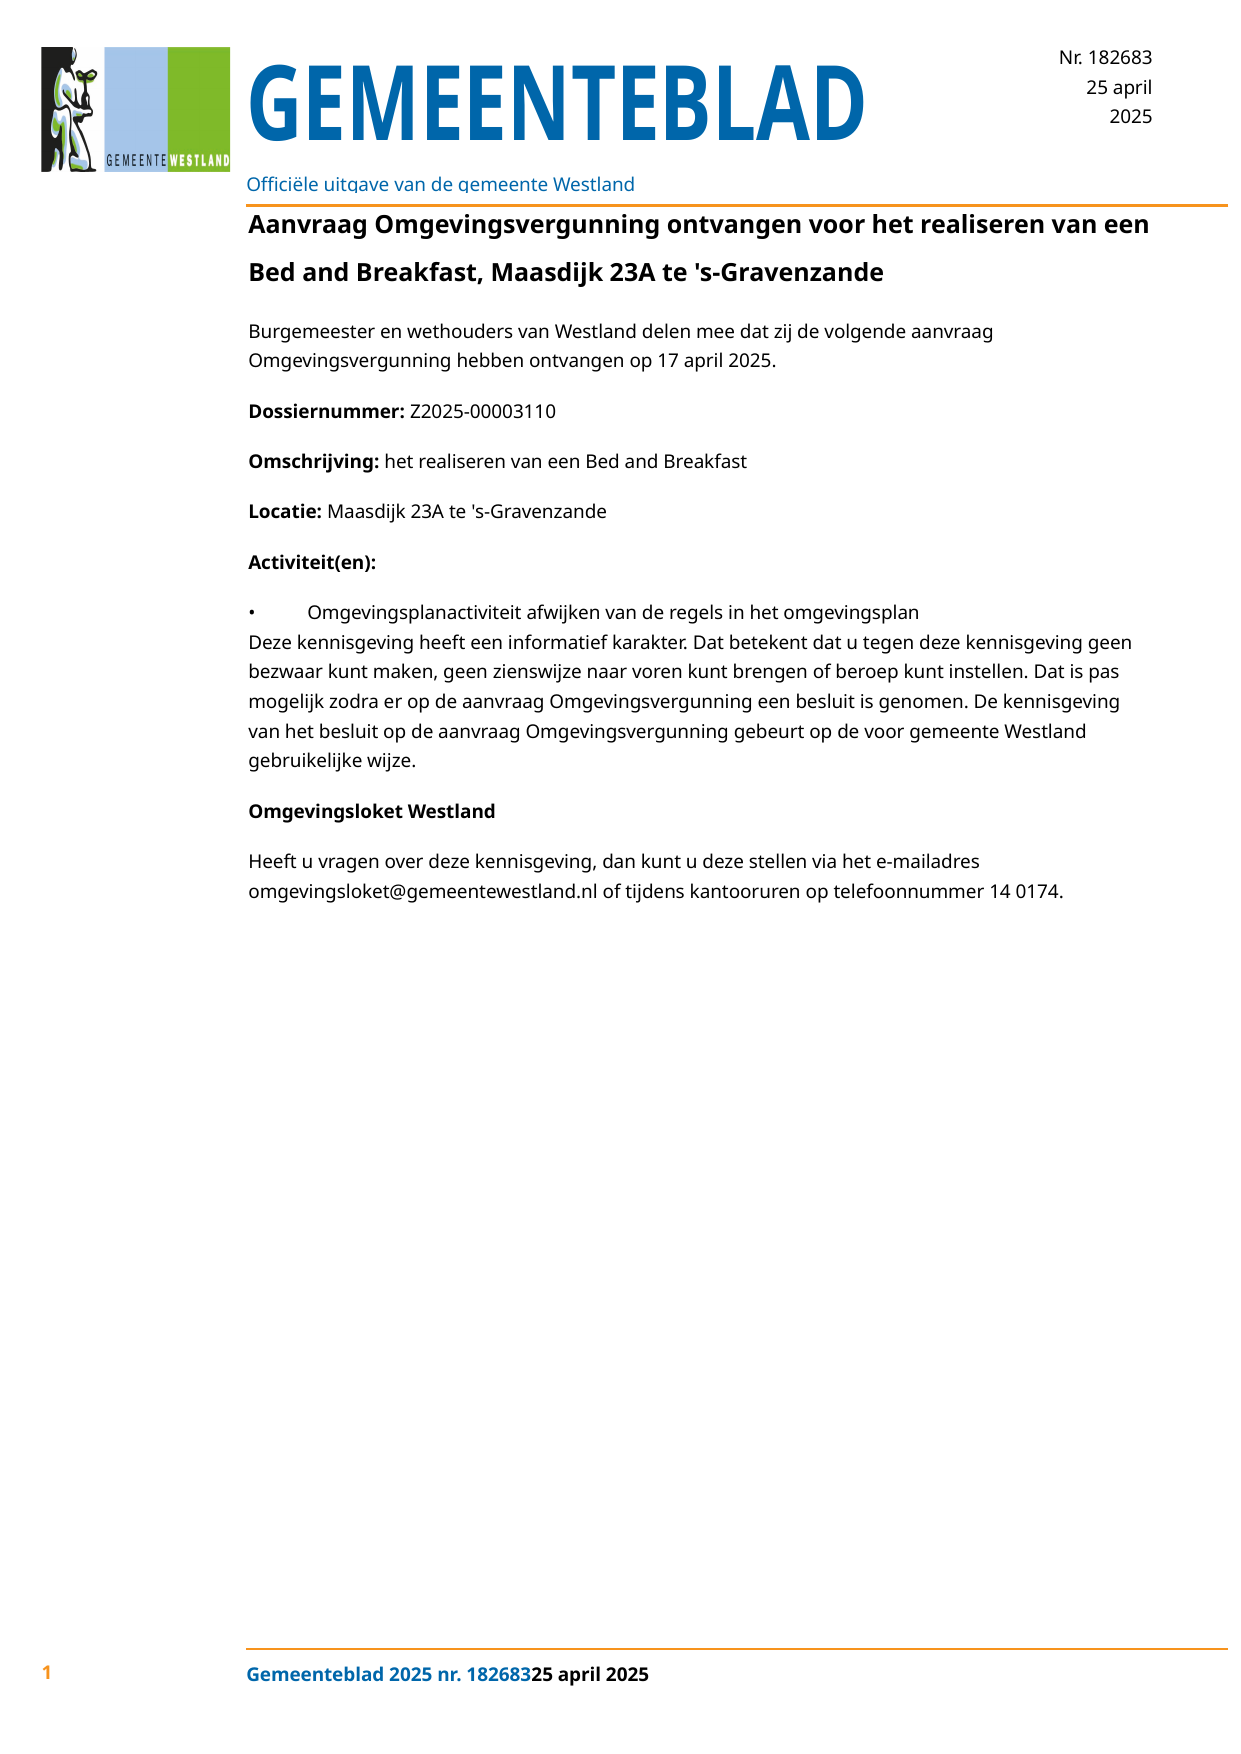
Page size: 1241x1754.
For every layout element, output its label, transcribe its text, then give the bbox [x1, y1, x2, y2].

list Omgevingsplanactiviteit afwijken van de regels in het omgevingsplan [248, 599, 1152, 625]
picture [41, 47, 231, 172]
text Activiteit(en): [248, 549, 1152, 575]
text Locatie: Maasdijk 23A te 's-Gravenzande [248, 499, 1152, 524]
text Omgevingsloket Westland [248, 798, 1152, 824]
text Burgemeester en wethouders van Westland delen mee dat zij de volgende aanvraag Omgevingsvergunning hebben ontvangen op 17 april 2025. [248, 318, 1152, 373]
text Deze kennisgeving heeft een informatief karakter. Dat betekent dat u tegen deze kennisgeving geen bezwaar kunt maken, geen zienswijze naar voren kunt brengen of beroep kunt instellen. Dat is pas mogelijk zodra er op de aanvraag Omgevingsvergunning een besluit is genomen. De kennisgeving van het besluit op de aanvraag Omgevingsvergunning gebeurt op de voor gemeente Westland gebruikelijke wijze. [248, 629, 1152, 773]
text Omschrijving: het realiseren van een Bed and Breakfast [248, 448, 1152, 474]
text Heeft u vragen over deze kennisgeving, dan kunt u deze stellen via het e-mailadres omgevingsloket@gemeentewestland.nl of tijdens kantooruren op telefoonnummer 14 0174. [248, 848, 1152, 904]
text Dossiernummer: Z2025-00003110 [248, 398, 1152, 424]
text Aanvraag Omgevingsvergunning ontvangen voor het realiseren van een Bed and Breakfast, Maasdijk 23A te 's-Gravenzande [248, 207, 1152, 288]
